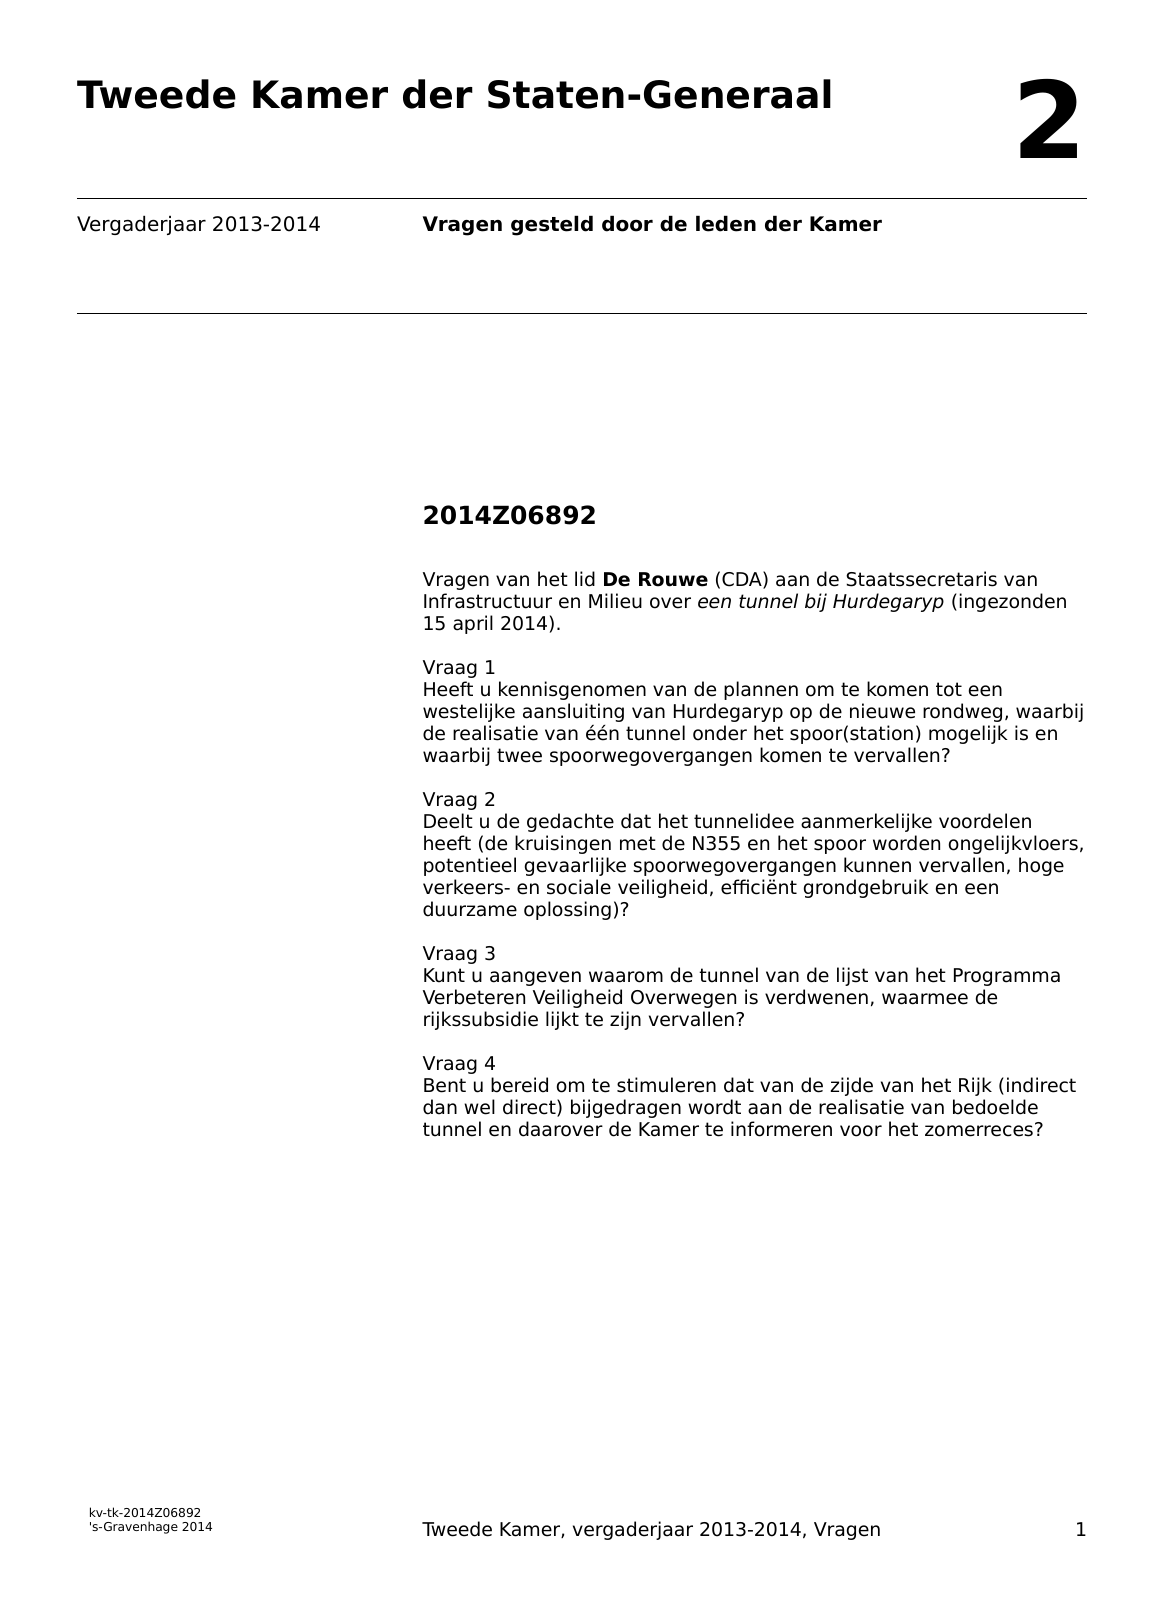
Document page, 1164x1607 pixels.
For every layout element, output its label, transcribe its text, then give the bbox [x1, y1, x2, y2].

text Vraag 3 [422, 943, 1087, 965]
text 's-Gravenhage 2014 [88, 1520, 323, 1534]
text Vraag 4 [422, 1053, 1087, 1075]
text Deelt u de gedachte dat het tunnelidee aanmerkelijke voordelen heeft (de kruisingen met de N355 en het spoor worden ongelijkvloers, potentieel gevaarlijke spoorwegovergangen kunnen vervallen, hoge verkeers- en sociale veiligheid, efficiënt grondgebruik en een duurzame oplossing)? [422, 811, 1087, 921]
text Vraag 1 [422, 657, 1087, 679]
table_cell Vergaderjaar 2013-2014 [77, 199, 422, 313]
text Bent u bereid om te stimuleren dat van de zijde van het Rijk (indirect dan wel direct) bijgedragen wordt aan de realisatie van bedoelde tunnel en daarover de Kamer te informeren voor het zomerreces? [422, 1075, 1087, 1141]
table_header Tweede Kamer der Staten-Generaal [77, 59, 886, 198]
text Kunt u aangeven waarom de tunnel van de lijst van het Programma Verbeteren Veiligheid Overwegen is verdwenen, waarmee de rijkssubsidie lijkt te zijn vervallen? [422, 965, 1087, 1031]
text kv-tk-2014Z06892 [88, 1506, 323, 1520]
text Vragen van het lid De Rouwe (CDA) aan de Staatssecretaris van Infrastructuur en Milieu over een tunnel bij Hurdegaryp (ingezonden 15 april 2014). [422, 569, 1087, 635]
table_cell Vragen gesteld door de leden der Kamer [422, 199, 1087, 313]
text Vraag 2 [422, 789, 1087, 811]
table_header 2 [886, 59, 1087, 198]
text Heeft u kennisgenomen van de plannen om te komen tot een westelijke aansluiting van Hurdegaryp op de nieuwe rondweg, waarbij de realisatie van één tunnel onder het spoor(station) mogelijk is en waarbij twee spoorwegovergangen komen te vervallen? [422, 679, 1087, 767]
text 2014Z06892 [422, 501, 1087, 531]
